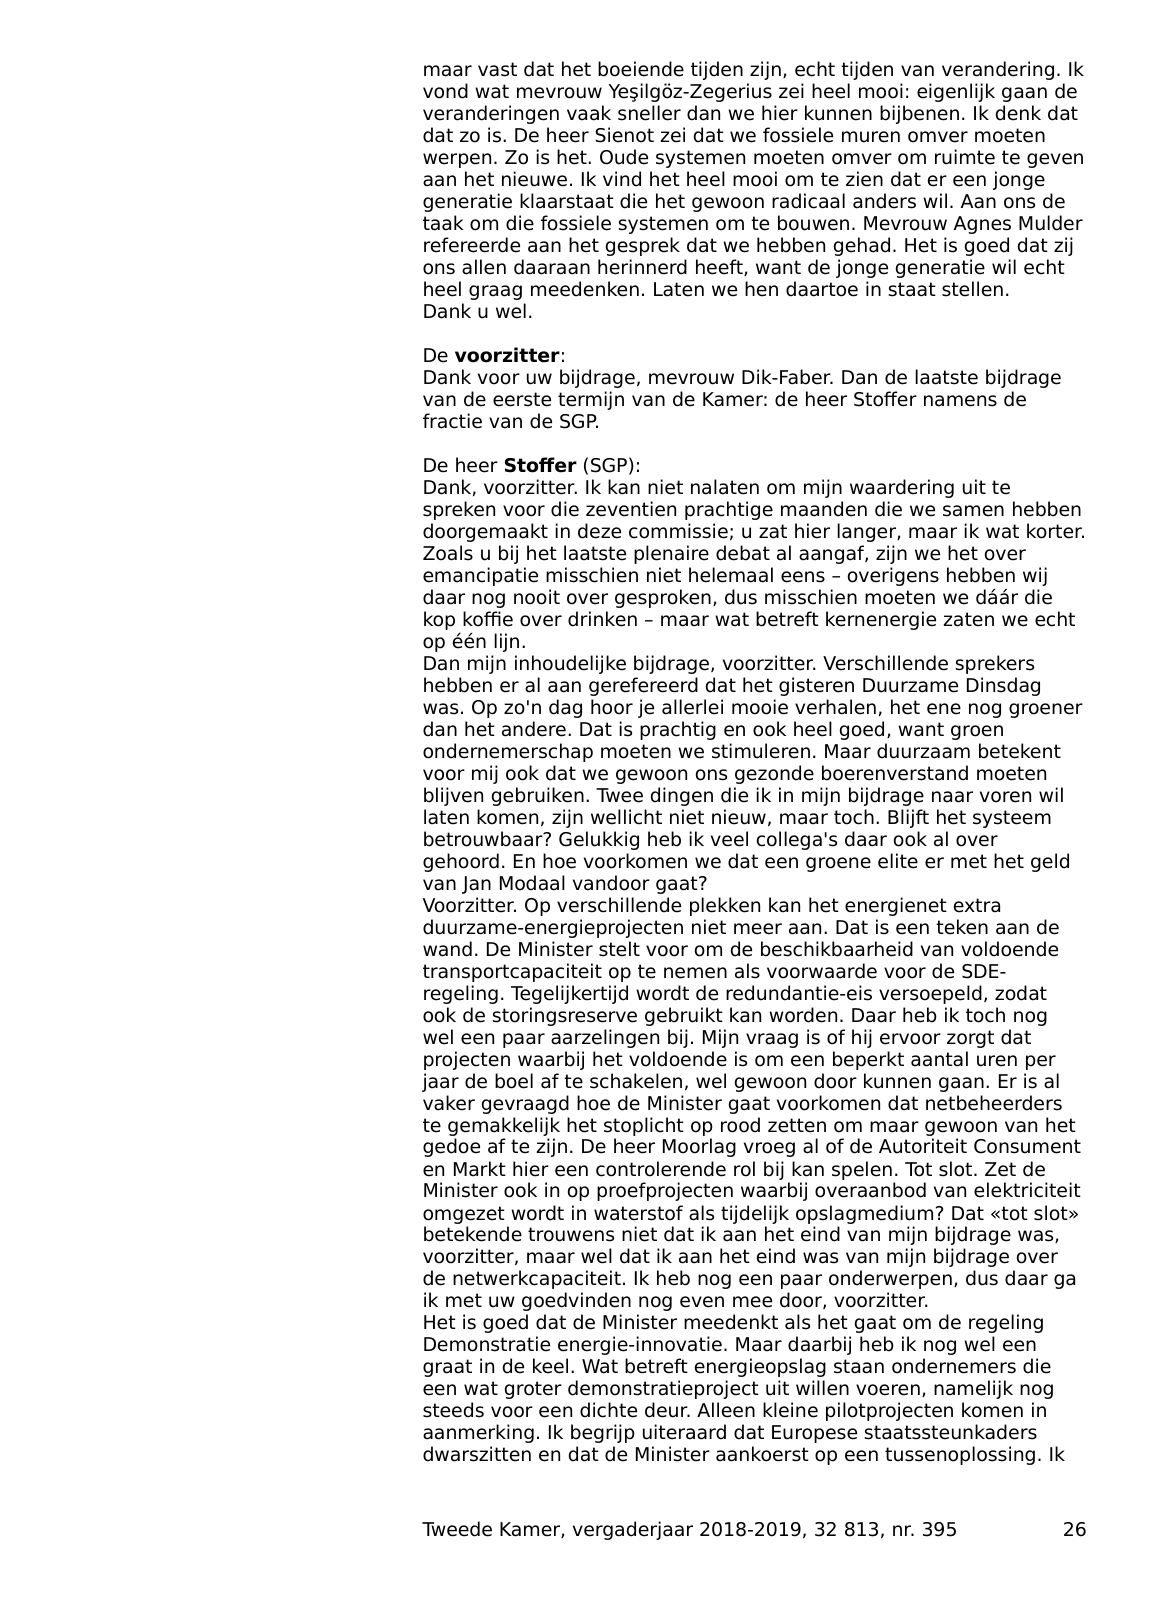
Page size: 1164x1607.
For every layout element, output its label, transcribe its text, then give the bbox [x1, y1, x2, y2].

text maar vast dat het boeiende tijden zijn, echt tijden van verandering. Ik vond wat mevrouw Yeşilgöz-Zegerius zei heel mooi: eigenlijk gaan de veranderingen vaak sneller dan we hier kunnen bijbenen. Ik denk dat dat zo is. De heer Sienot zei dat we fossiele muren omver moeten werpen. Zo is het. Oude systemen moeten omver om ruimte te geven aan het nieuwe. Ik vind het heel mooi om te zien dat er een jonge generatie klaarstaat die het gewoon radicaal anders wil. Aan ons de taak om die fossiele systemen om te bouwen. Mevrouw Agnes Mulder refereerde aan het gesprek dat we hebben gehad. Het is goed dat zij ons allen daaraan herinnerd heeft, want de jonge generatie wil echt heel graag meedenken. Laten we hen daartoe in staat stellen. [422, 59, 1087, 301]
text De heer Stoffer (SGP): [422, 455, 1087, 477]
text Dank voor uw bijdrage, mevrouw Dik-Faber. Dan de laatste bijdrage van de eerste termijn van de Kamer: de heer Stoffer namens de fractie van de SGP. [422, 367, 1087, 433]
text Dan mijn inhoudelijke bijdrage, voorzitter. Verschillende sprekers hebben er al aan gerefereerd dat het gisteren Duurzame Dinsdag was. Op zo'n dag hoor je allerlei mooie verhalen, het ene nog groener dan het andere. Dat is prachtig en ook heel goed, want groen ondernemerschap moeten we stimuleren. Maar duurzaam betekent voor mij ook dat we gewoon ons gezonde boerenverstand moeten blijven gebruiken. Twee dingen die ik in mijn bijdrage naar voren wil laten komen, zijn wellicht niet nieuw, maar toch. Blijft het systeem betrouwbaar? Gelukkig heb ik veel collega's daar ook al over gehoord. En hoe voorkomen we dat een groene elite er met het geld van Jan Modaal vandoor gaat? [422, 653, 1087, 895]
text De voorzitter: [422, 345, 1087, 367]
text Dank u wel. [422, 301, 1087, 323]
text Voorzitter. Op verschillende plekken kan het energienet extra duurzame-energieprojecten niet meer aan. Dat is een teken aan de wand. De Minister stelt voor om de beschikbaarheid van voldoende transportcapaciteit op te nemen als voorwaarde voor de SDE-regeling. Tegelijkertijd wordt de redundantie-eis versoepeld, zodat ook de storingsreserve gebruikt kan worden. Daar heb ik toch nog wel een paar aarzelingen bij. Mijn vraag is of hij ervoor zorgt dat projecten waarbij het voldoende is om een beperkt aantal uren per jaar de boel af te schakelen, wel gewoon door kunnen gaan. Er is al vaker gevraagd hoe de Minister gaat voorkomen dat netbeheerders te gemakkelijk het stoplicht op rood zetten om maar gewoon van het gedoe af te zijn. De heer Moorlag vroeg al of de Autoriteit Consument en Markt hier een controlerende rol bij kan spelen. Tot slot. Zet de Minister ook in op proefprojecten waarbij overaanbod van elektriciteit omgezet wordt in waterstof als tijdelijk opslagmedium? Dat «tot slot» betekende trouwens niet dat ik aan het eind van mijn bijdrage was, voorzitter, maar wel dat ik aan het eind was van mijn bijdrage over de netwerkcapaciteit. Ik heb nog een paar onderwerpen, dus daar ga ik met uw goedvinden nog even mee door, voorzitter. [422, 895, 1087, 1312]
text Dank, voorzitter. Ik kan niet nalaten om mijn waardering uit te spreken voor die zeventien prachtige maanden die we samen hebben doorgemaakt in deze commissie; u zat hier langer, maar ik wat korter. Zoals u bij het laatste plenaire debat al aangaf, zijn we het over emancipatie misschien niet helemaal eens – overigens hebben wij daar nog nooit over gesproken, dus misschien moeten we dáár die kop koffie over drinken – maar wat betreft kernenergie zaten we echt op één lijn. [422, 477, 1087, 653]
text Het is goed dat de Minister meedenkt als het gaat om de regeling Demonstratie energie-innovatie. Maar daarbij heb ik nog wel een graat in de keel. Wat betreft energieopslag staan ondernemers die een wat groter demonstratieproject uit willen voeren, namelijk nog steeds voor een dichte deur. Alleen kleine pilotprojecten komen in aanmerking. Ik begrijp uiteraard dat Europese staatssteunkaders dwarszitten en dat de Minister aankoerst op een tussenoplossing. Ik [422, 1312, 1087, 1466]
